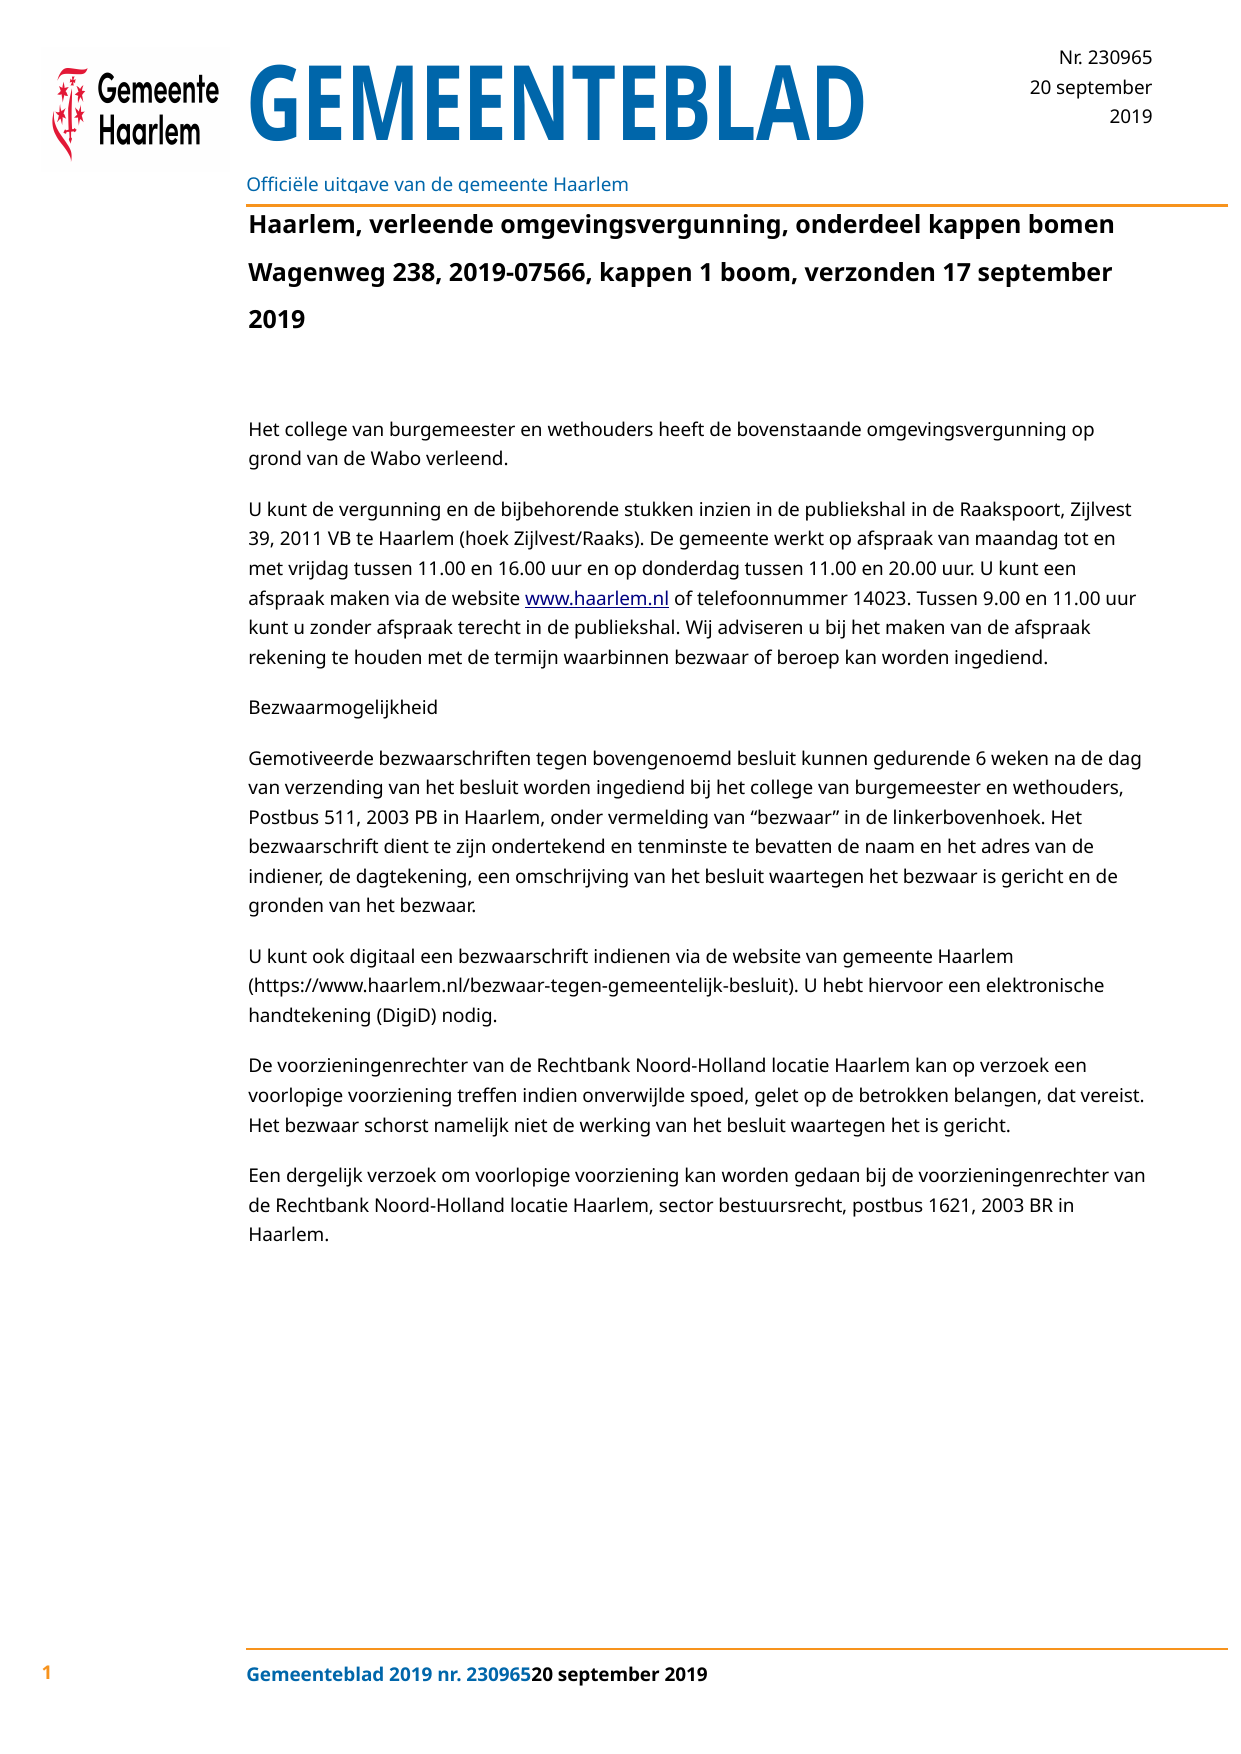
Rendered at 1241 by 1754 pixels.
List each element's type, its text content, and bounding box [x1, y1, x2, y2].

text Het college van burgemeester en wethouders heeft de bovenstaande omgevingsvergunning op grond van de Wabo verleend. [248, 416, 1152, 471]
text Haarlem, verleende omgevingsvergunning, onderdeel kappen bomen Wagenweg 238, 2019-07566, kappen 1 boom, verzonden 17 september 2019 [248, 207, 1152, 336]
picture [41, 47, 231, 172]
text Bezwaarmogelijkheid [248, 694, 1152, 720]
text De voorzieningenrechter van de Rechtbank Noord-Holland locatie Haarlem kan op verzoek een voorlopige voorziening treffen indien onverwijlde spoed, gelet op de betrokken belangen, dat vereist. Het bezwaar schorst namelijk niet de werking van het besluit waartegen het is gericht. [248, 1053, 1152, 1137]
text Gemotiveerde bezwaarschriften tegen bovengenoemd besluit kunnen gedurende 6 weken na de dag van verzending van het besluit worden ingediend bij het college van burgemeester en wethouders, Postbus 511, 2003 PB in Haarlem, onder vermelding van “bezwaar” in de linkerbovenhoek. Het bezwaarschrift dient te zijn ondertekend en tenminste te bevatten de naam en het adres van de indiener, de dagtekening, een omschrijving van het besluit waartegen het bezwaar is gericht en de gronden van het bezwaar. [248, 745, 1152, 918]
text Een dergelijk verzoek om voorlopige voorziening kan worden gedaan bij de voorzieningenrechter van de Rechtbank Noord-Holland locatie Haarlem, sector bestuursrecht, postbus 1621, 2003 BR in Haarlem. [248, 1162, 1152, 1247]
text U kunt de vergunning en de bijbehorende stukken inzien in de publiekshal in de Raakspoort, Zijlvest 39, 2011 VB te Haarlem (hoek Zijlvest/Raaks). De gemeente werkt op afspraak van maandag tot en met vrijdag tussen 11.00 en 16.00 uur en op donderdag tussen 11.00 en 20.00 uur. U kunt een afspraak maken via de website www.haarlem.nl of telefoonnummer 14023. Tussen 9.00 en 11.00 uur kunt u zonder afspraak terecht in de publiekshal. Wij adviseren u bij het maken van de afspraak rekening te houden met de termijn waarbinnen bezwaar of beroep kan worden ingediend. [248, 496, 1152, 669]
text U kunt ook digitaal een bezwaarschrift indienen via de website van gemeente Haarlem (https://www.haarlem.nl/bezwaar-tegen-gemeentelijk-besluit). U hebt hiervoor een elektronische handtekening (DigiD) nodig. [248, 943, 1152, 1028]
